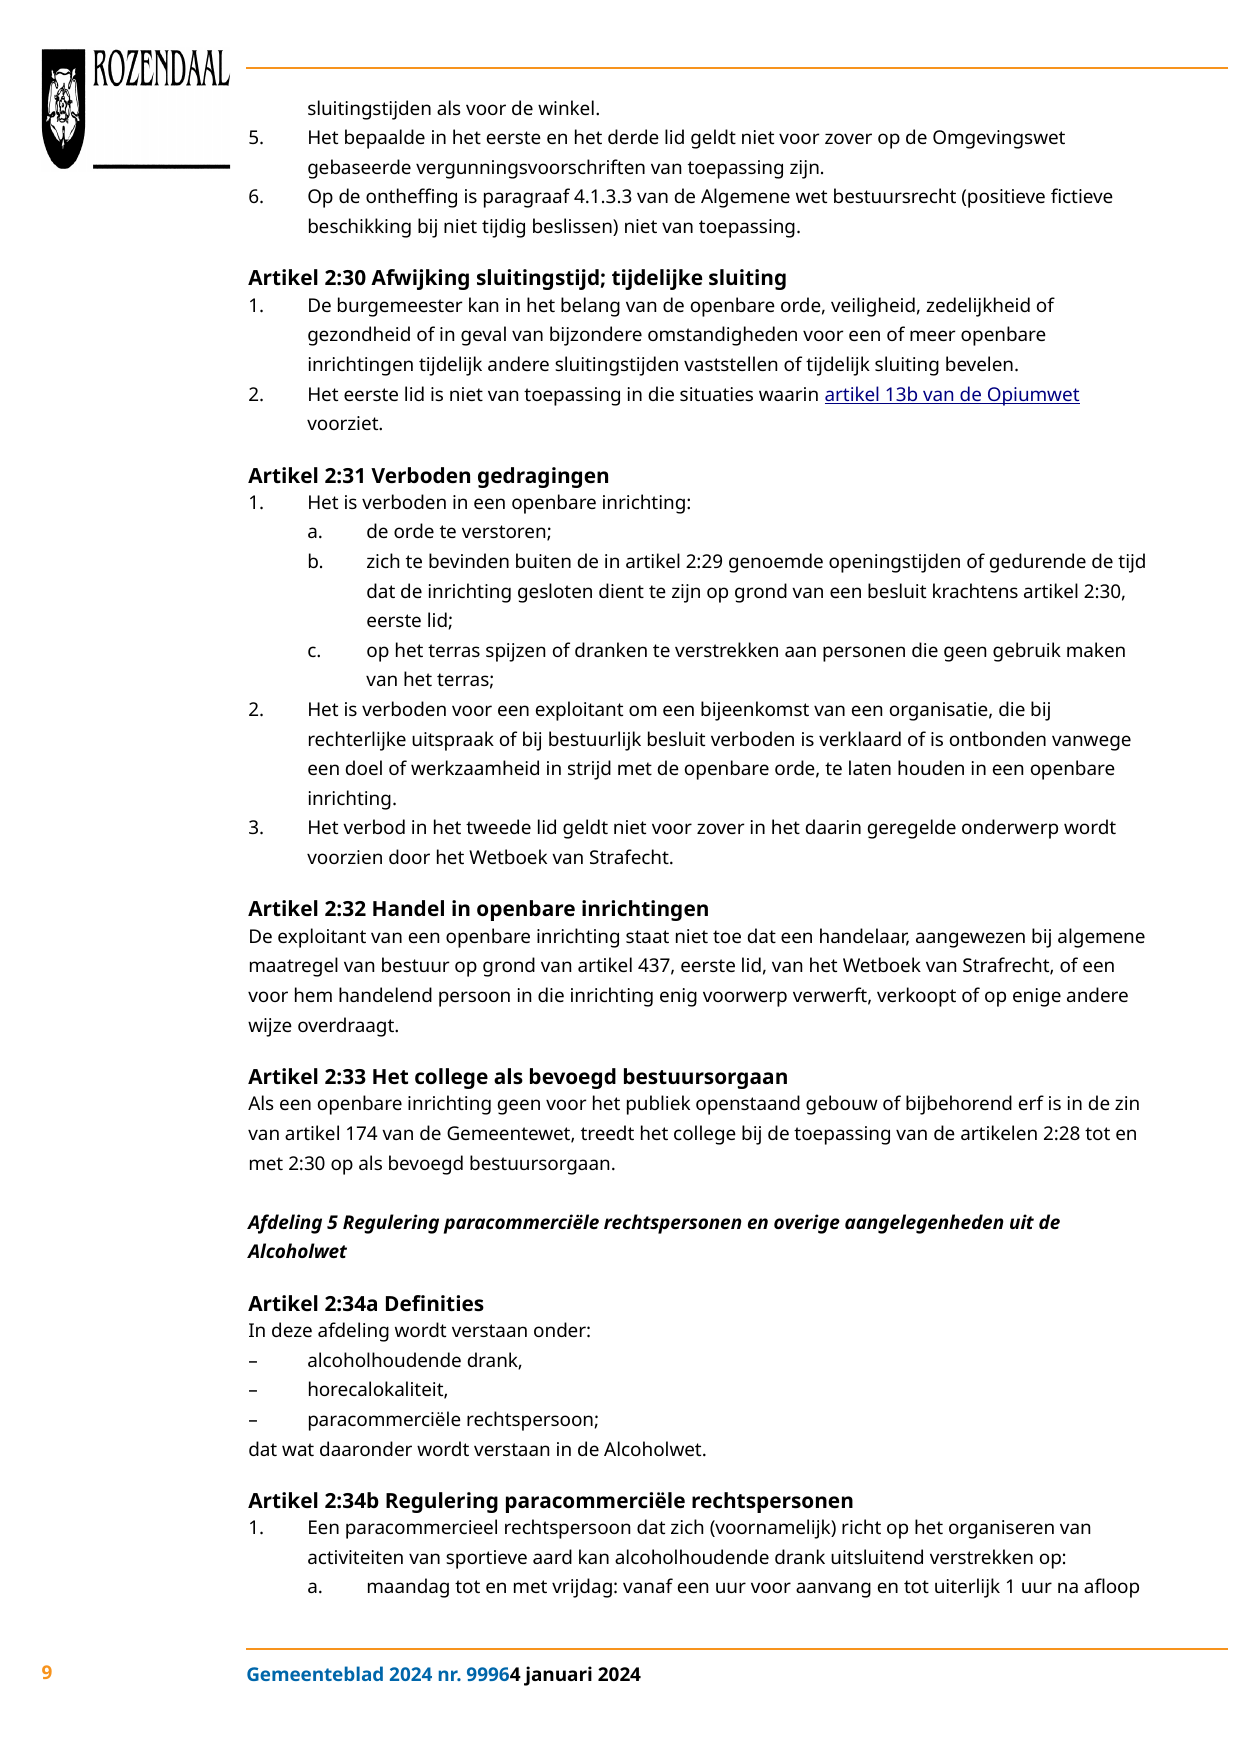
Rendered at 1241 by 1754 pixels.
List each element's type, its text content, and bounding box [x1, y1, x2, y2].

list maandag tot en met vrijdag: vanaf een uur voor aanvang en tot uiterlijk 1 uur na afloop [307, 1574, 1152, 1599]
list horecalokaliteit, [248, 1377, 1152, 1402]
list Het verbod in het tweede lid geldt niet voor zover in het daarin geregelde onderwerp wordt voorzien door het Wetboek van Strafecht. [248, 814, 1152, 870]
text Artikel 2:33 Het college als bevoegd bestuursorgaan [248, 1062, 1152, 1091]
list Het eerste lid is niet van toepassing in die situaties waarin artikel 13b van de Opiumwet voorziet. [248, 381, 1152, 436]
list Op de ontheffing is paragraaf 4.1.3.3 van de Algemene wet bestuursrecht (positieve fictieve beschikking bij niet tijdig beslissen) niet van toepassing. [248, 183, 1152, 239]
list op het terras spijzen of dranken te verstrekken aan personen die geen gebruik maken van het terras; [307, 637, 1152, 692]
text Artikel 2:34a Definities [248, 1289, 1152, 1317]
list alcoholhoudende drank, [248, 1347, 1152, 1373]
list de orde te verstoren; [307, 519, 1152, 544]
text Als een openbare inrichting geen voor het publiek openstaand gebouw of bijbehorend erf is in de zin van artikel 174 van de Gemeentewet, treedt het college bij de toepassing van de artikelen 2:28 tot en met 2:30 op als bevoegd bestuursorgaan. [248, 1091, 1152, 1176]
text Artikel 2:31 Verboden gedragingen [248, 461, 1152, 489]
list Het bepaalde in het eerste en het derde lid geldt niet voor zover op de Omgevingswet gebaseerde vergunningsvoorschriften van toepassing zijn. [248, 124, 1152, 180]
picture [41, 47, 231, 172]
list sluitingstijden als voor de winkel. [248, 95, 1152, 121]
list De burgemeester kan in het belang van de openbare orde, veiligheid, zedelijkheid of gezondheid of in geval van bijzondere omstandigheden voor een of meer openbare inrichtingen tijdelijk andere sluitingstijden vaststellen of tijdelijk sluiting bevelen. [248, 292, 1152, 377]
text De exploitant van een openbare inrichting staat niet toe dat een handelaar, aangewezen bij algemene maatregel van bestuur op grond van artikel 437, eerste lid, van het Wetboek van Strafrecht, of een voor hem handelend persoon in die inrichting enig voorwerp verwerft, verkoopt of op enige andere wijze overdraagt. [248, 923, 1152, 1037]
text Artikel 2:34b Regulering paracommerciële rechtspersonen [248, 1486, 1152, 1514]
list Het is verboden in een openbare inrichting: [248, 489, 1152, 515]
list paracommerciële rechtspersoon; [248, 1406, 1152, 1432]
text dat wat daaronder wordt verstaan in de Alcoholwet. [248, 1436, 1152, 1461]
text Afdeling 5 Regulering paracommerciële rechtspersonen en overige aangelegenheden uit de Alcoholwet [248, 1209, 1152, 1264]
text Artikel 2:30 Afwijking sluitingstijd; tijdelijke sluiting [248, 263, 1152, 292]
text Artikel 2:32 Handel in openbare inrichtingen [248, 894, 1152, 923]
list Het is verboden voor een exploitant om een bijeenkomst van een organisatie, die bij rechterlijke uitspraak of bij bestuurlijk besluit verboden is verklaard of is ontbonden vanwege een doel of werkzaamheid in strijd met de openbare orde, te laten houden in een openbare inrichting. [248, 696, 1152, 811]
text In deze afdeling wordt verstaan onder: [248, 1317, 1152, 1343]
list zich te bevinden buiten de in artikel 2:29 genoemde openingstijden of gedurende de tijd dat de inrichting gesloten dient te zijn op grond van een besluit krachtens artikel 2:30, eerste lid; [307, 548, 1152, 633]
list Een paracommercieel rechtspersoon dat zich (voornamelijk) richt op het organiseren van activiteiten van sportieve aard kan alcoholhoudende drank uitsluitend verstrekken op: [248, 1514, 1152, 1570]
